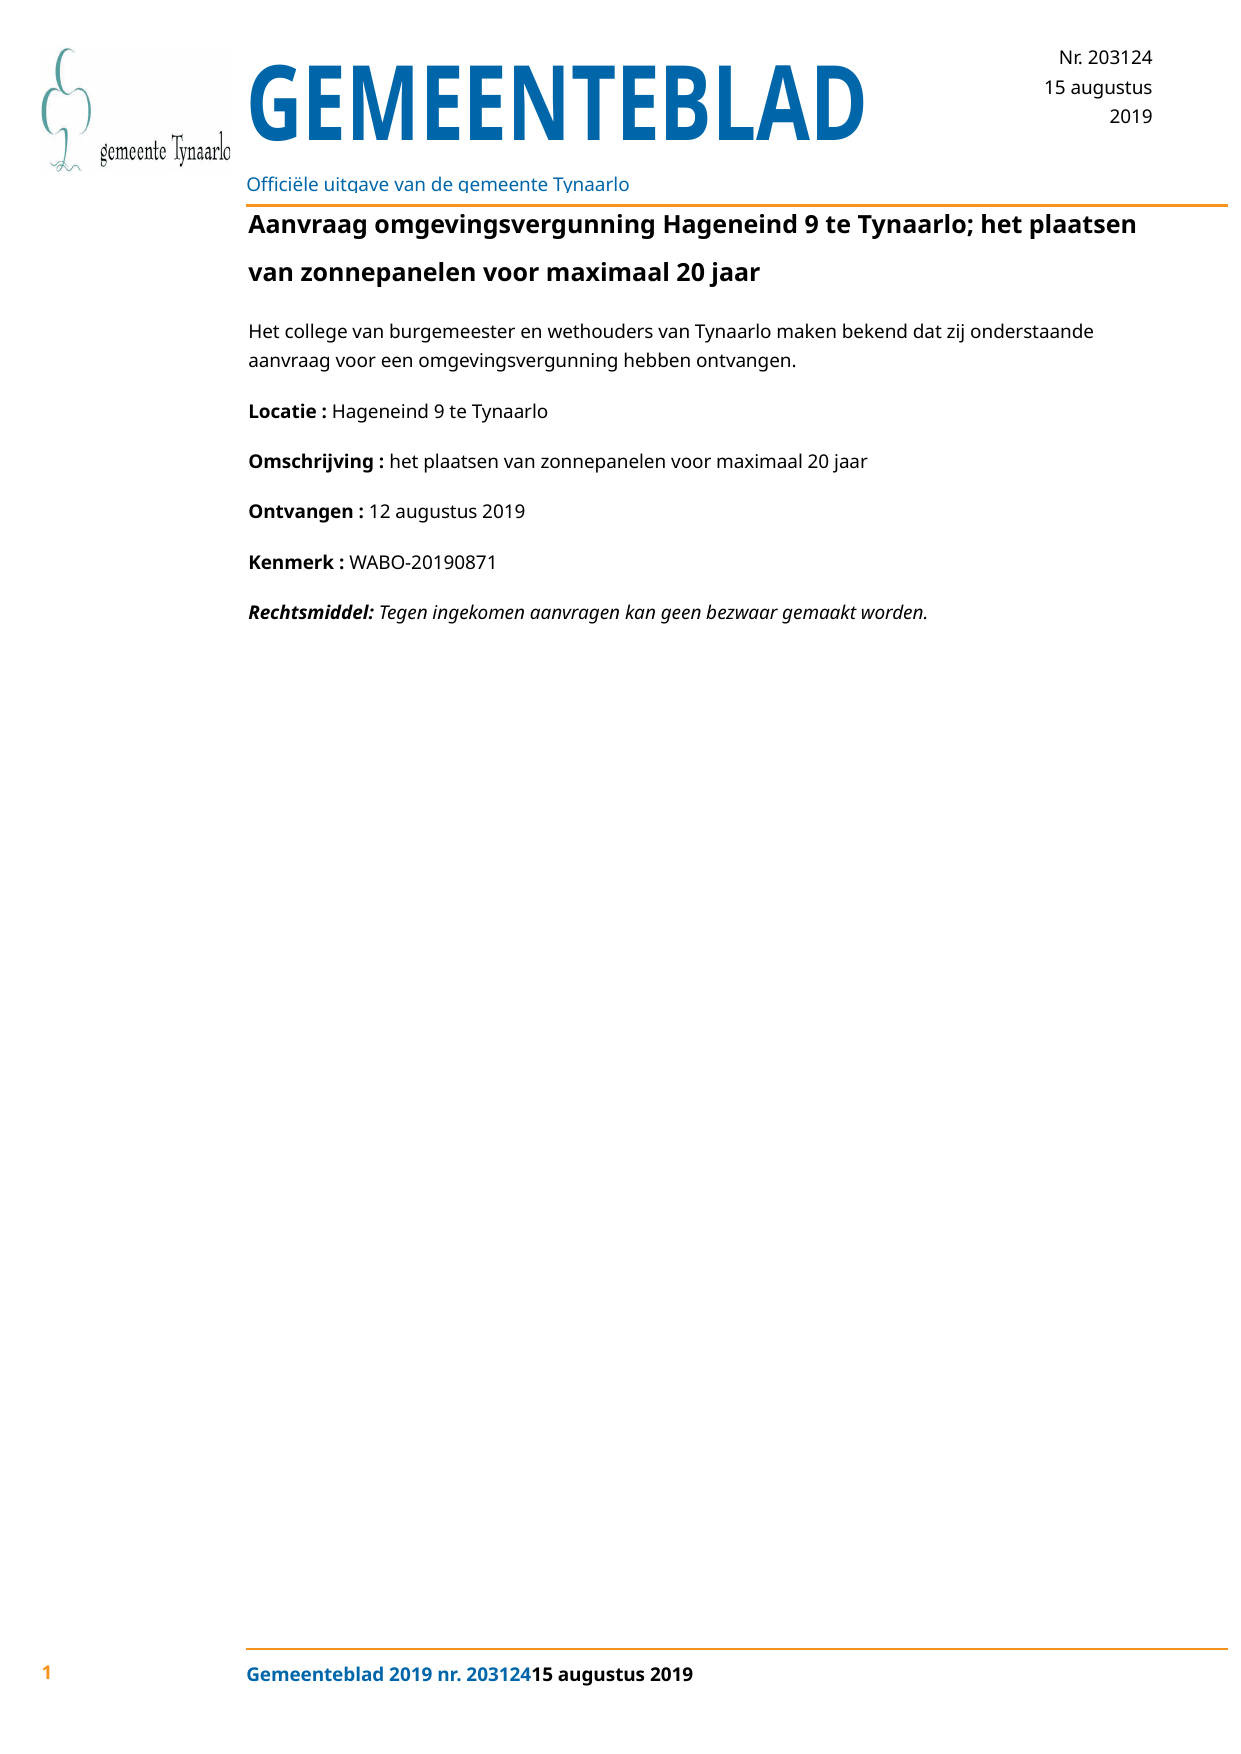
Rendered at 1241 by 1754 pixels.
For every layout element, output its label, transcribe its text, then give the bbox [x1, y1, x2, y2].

text Aanvraag omgevingsvergunning Hageneind 9 te Tynaarlo; het plaatsen van zonnepanelen voor maximaal 20 jaar [248, 207, 1152, 288]
text Kenmerk : WABO-20190871 [248, 549, 1152, 575]
text Het college van burgemeester en wethouders van Tynaarlo maken bekend dat zij onderstaande aanvraag voor een omgevingsvergunning hebben ontvangen. [248, 318, 1152, 373]
text Rechtsmiddel: Tegen ingekomen aanvragen kan geen bezwaar gemaakt worden. [248, 599, 1152, 625]
text Locatie : Hageneind 9 te Tynaarlo [248, 398, 1152, 424]
text Ontvangen : 12 augustus 2019 [248, 499, 1152, 524]
text Omschrijving : het plaatsen van zonnepanelen voor maximaal 20 jaar [248, 448, 1152, 474]
picture [41, 47, 231, 172]
